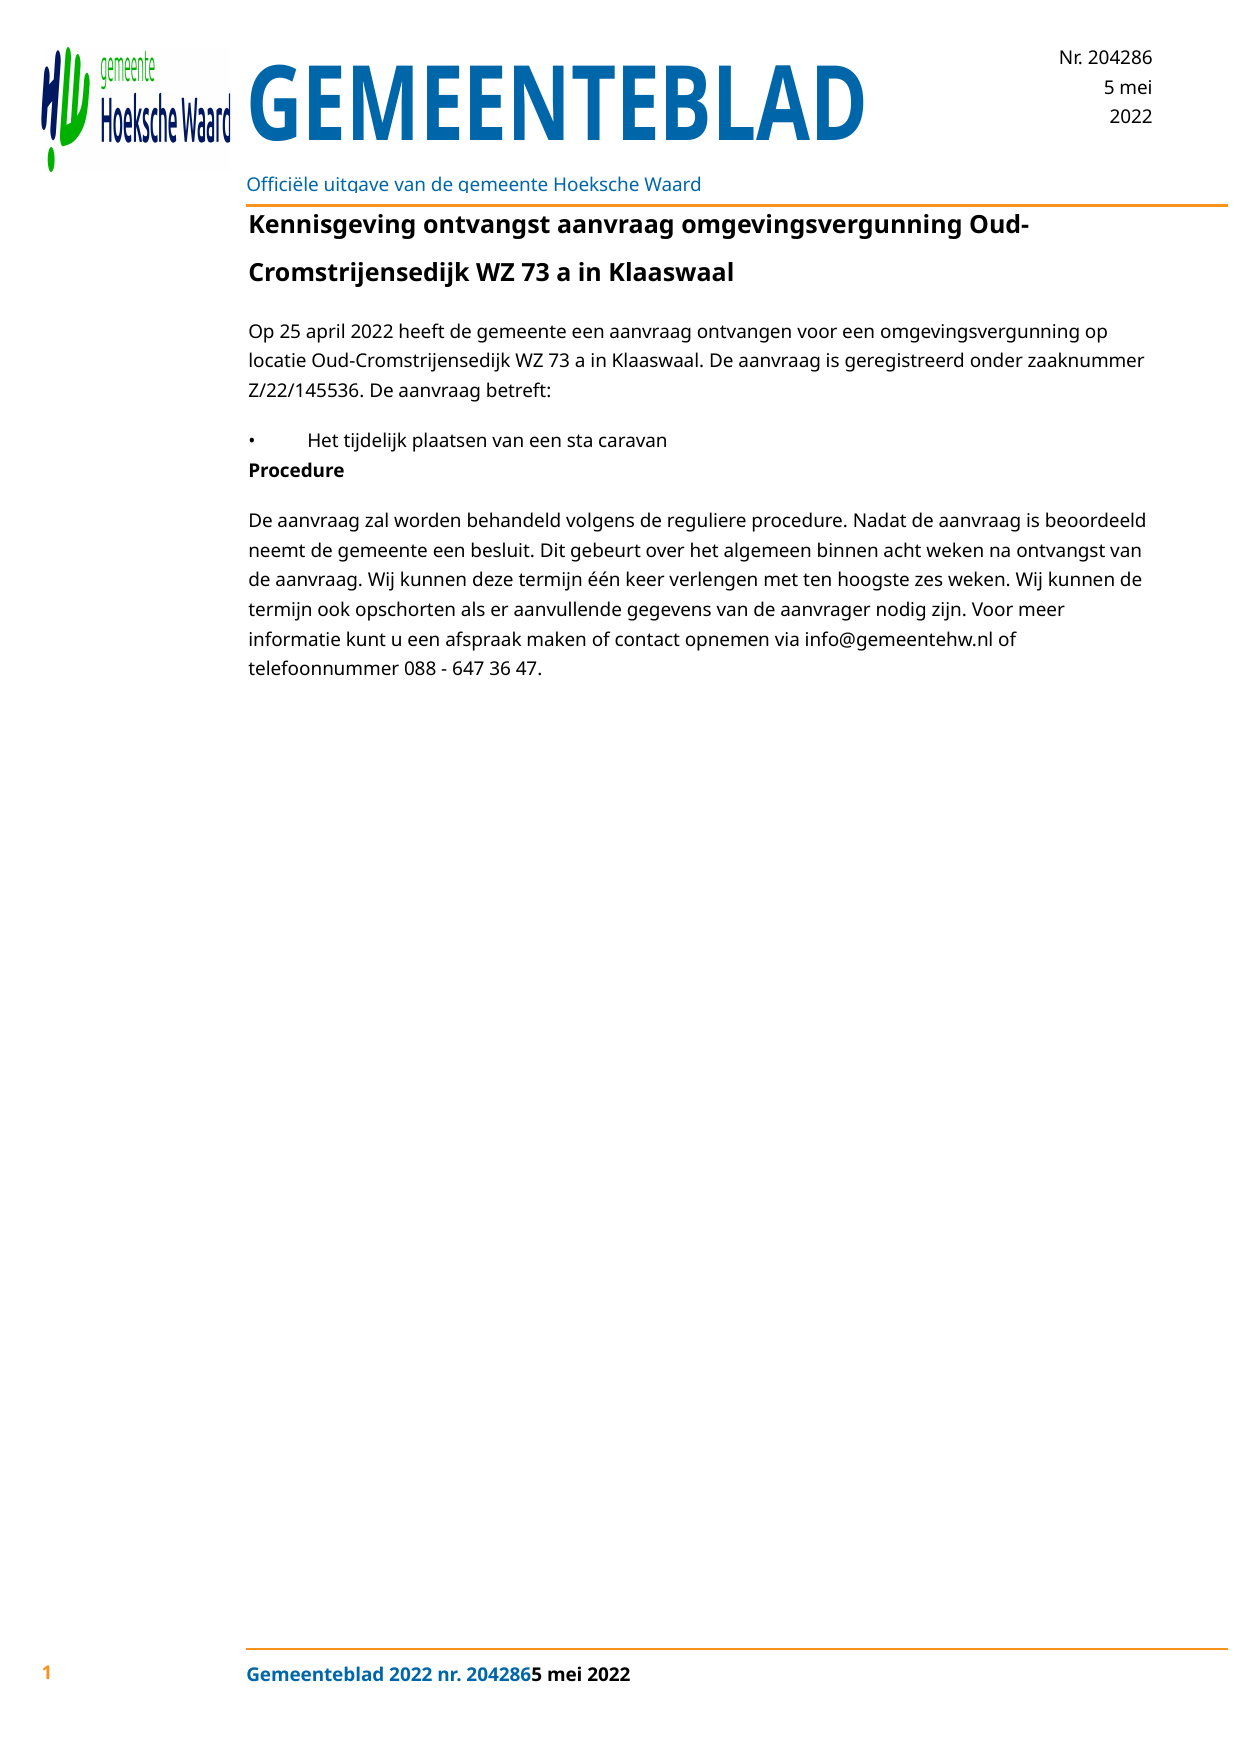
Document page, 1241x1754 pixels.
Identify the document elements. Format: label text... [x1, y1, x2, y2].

text Op 25 april 2022 heeft de gemeente een aanvraag ontvangen voor een omgevingsvergunning op locatie Oud-Cromstrijensedijk WZ 73 a in Klaaswaal. De aanvraag is geregistreerd onder zaaknummer Z/22/145536. De aanvraag betreft: [248, 318, 1152, 403]
text De aanvraag zal worden behandeld volgens de reguliere procedure. Nadat de aanvraag is beoordeeld neemt de gemeente een besluit. Dit gebeurt over het algemeen binnen acht weken na ontvangst van de aanvraag. Wij kunnen deze termijn één keer verlengen met ten hoogste zes weken. Wij kunnen de termijn ook opschorten als er aanvullende gegevens van de aanvrager nodig zijn. Voor meer informatie kunt u een afspraak maken of contact opnemen via info@gemeentehw.nl of telefoonnummer 088 - 647 36 47. [248, 507, 1152, 681]
list Het tijdelijk plaatsen van een sta caravan [248, 427, 1152, 453]
picture [41, 47, 231, 172]
text Kennisgeving ontvangst aanvraag omgevingsvergunning Oud-Cromstrijensedijk WZ 73 a in Klaaswaal [248, 207, 1152, 288]
text Procedure [248, 457, 1152, 483]
